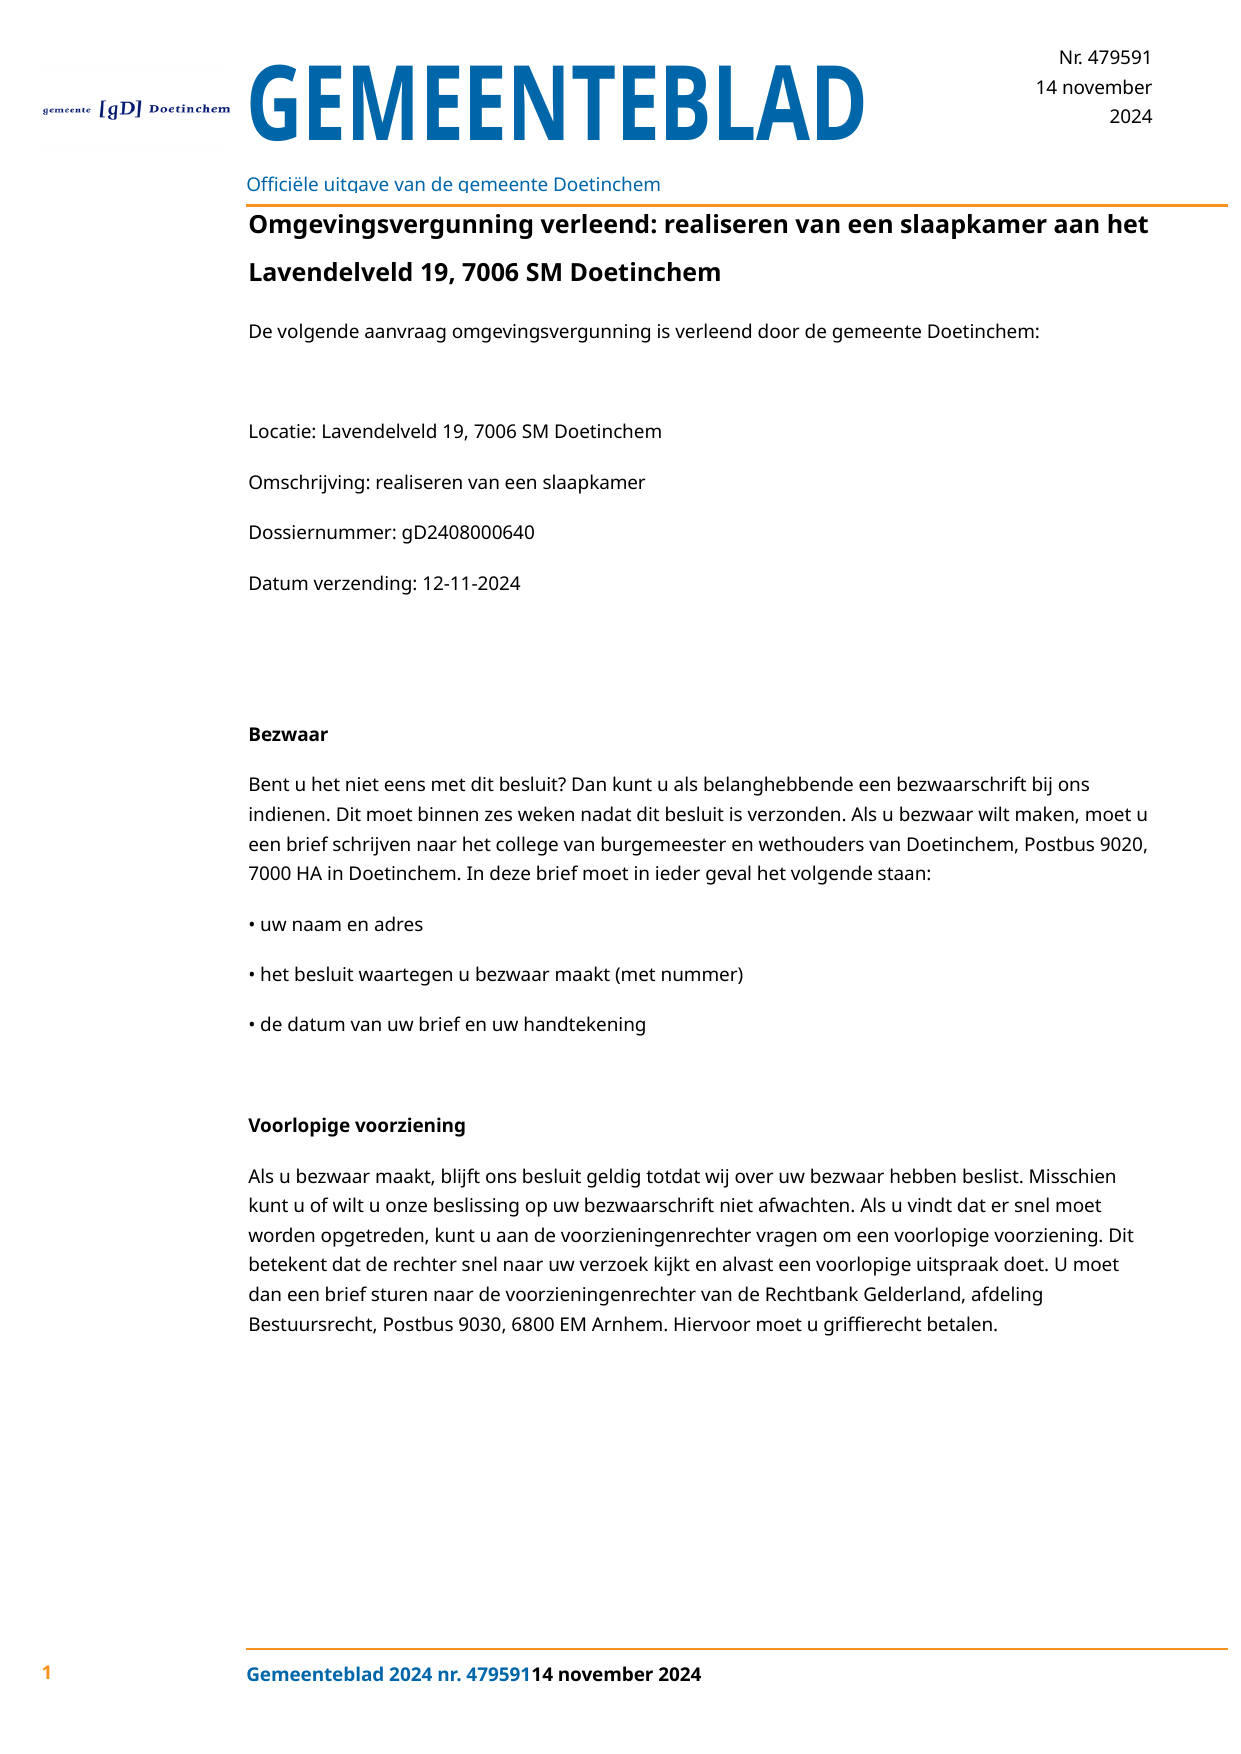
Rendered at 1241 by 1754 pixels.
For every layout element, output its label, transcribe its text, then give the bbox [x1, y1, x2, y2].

text Bezwaar [248, 721, 1152, 747]
picture [41, 47, 231, 172]
text • uw naam en adres [248, 911, 1152, 937]
text • het besluit waartegen u bezwaar maakt (met nummer) [248, 961, 1152, 987]
text • de datum van uw brief en uw handtekening [248, 1012, 1152, 1037]
text Datum verzending: 12-11-2024 [248, 570, 1152, 596]
text Dossiernummer: gD2408000640 [248, 519, 1152, 545]
text Bent u het niet eens met dit besluit? Dan kunt u als belanghebbende een bezwaarschrift bij ons indienen. Dit moet binnen zes weken nadat dit besluit is verzonden. Als u bezwaar wilt maken, moet u een brief schrijven naar het college van burgemeester en wethouders van Doetinchem, Postbus 9020, 7000 HA in Doetinchem. In deze brief moet in ieder geval het volgende staan: [248, 772, 1152, 886]
text Locatie: Lavendelveld 19, 7006 SM Doetinchem [248, 419, 1152, 444]
text Als u bezwaar maakt, blijft ons besluit geldig totdat wij over uw bezwaar hebben beslist. Misschien kunt u of wilt u onze beslissing op uw bezwaarschrift niet afwachten. Als u vindt dat er snel moet worden opgetreden, kunt u aan de voorzieningenrechter vragen om een voorlopige voorziening. Dit betekent dat de rechter snel naar uw verzoek kijkt en alvast een voorlopige uitspraak doet. U moet dan een brief sturen naar de voorzieningenrechter van de Rechtbank Gelderland, afdeling Bestuursrecht, Postbus 9030, 6800 EM Arnhem. Hiervoor moet u griffierecht betalen. [248, 1163, 1152, 1337]
text Omgevingsvergunning verleend: realiseren van een slaapkamer aan het Lavendelveld 19, 7006 SM Doetinchem [248, 207, 1152, 288]
text De volgende aanvraag omgevingsvergunning is verleend door de gemeente Doetinchem: [248, 318, 1152, 344]
text Omschrijving: realiseren van een slaapkamer [248, 469, 1152, 495]
text Voorlopige voorziening [248, 1112, 1152, 1138]
